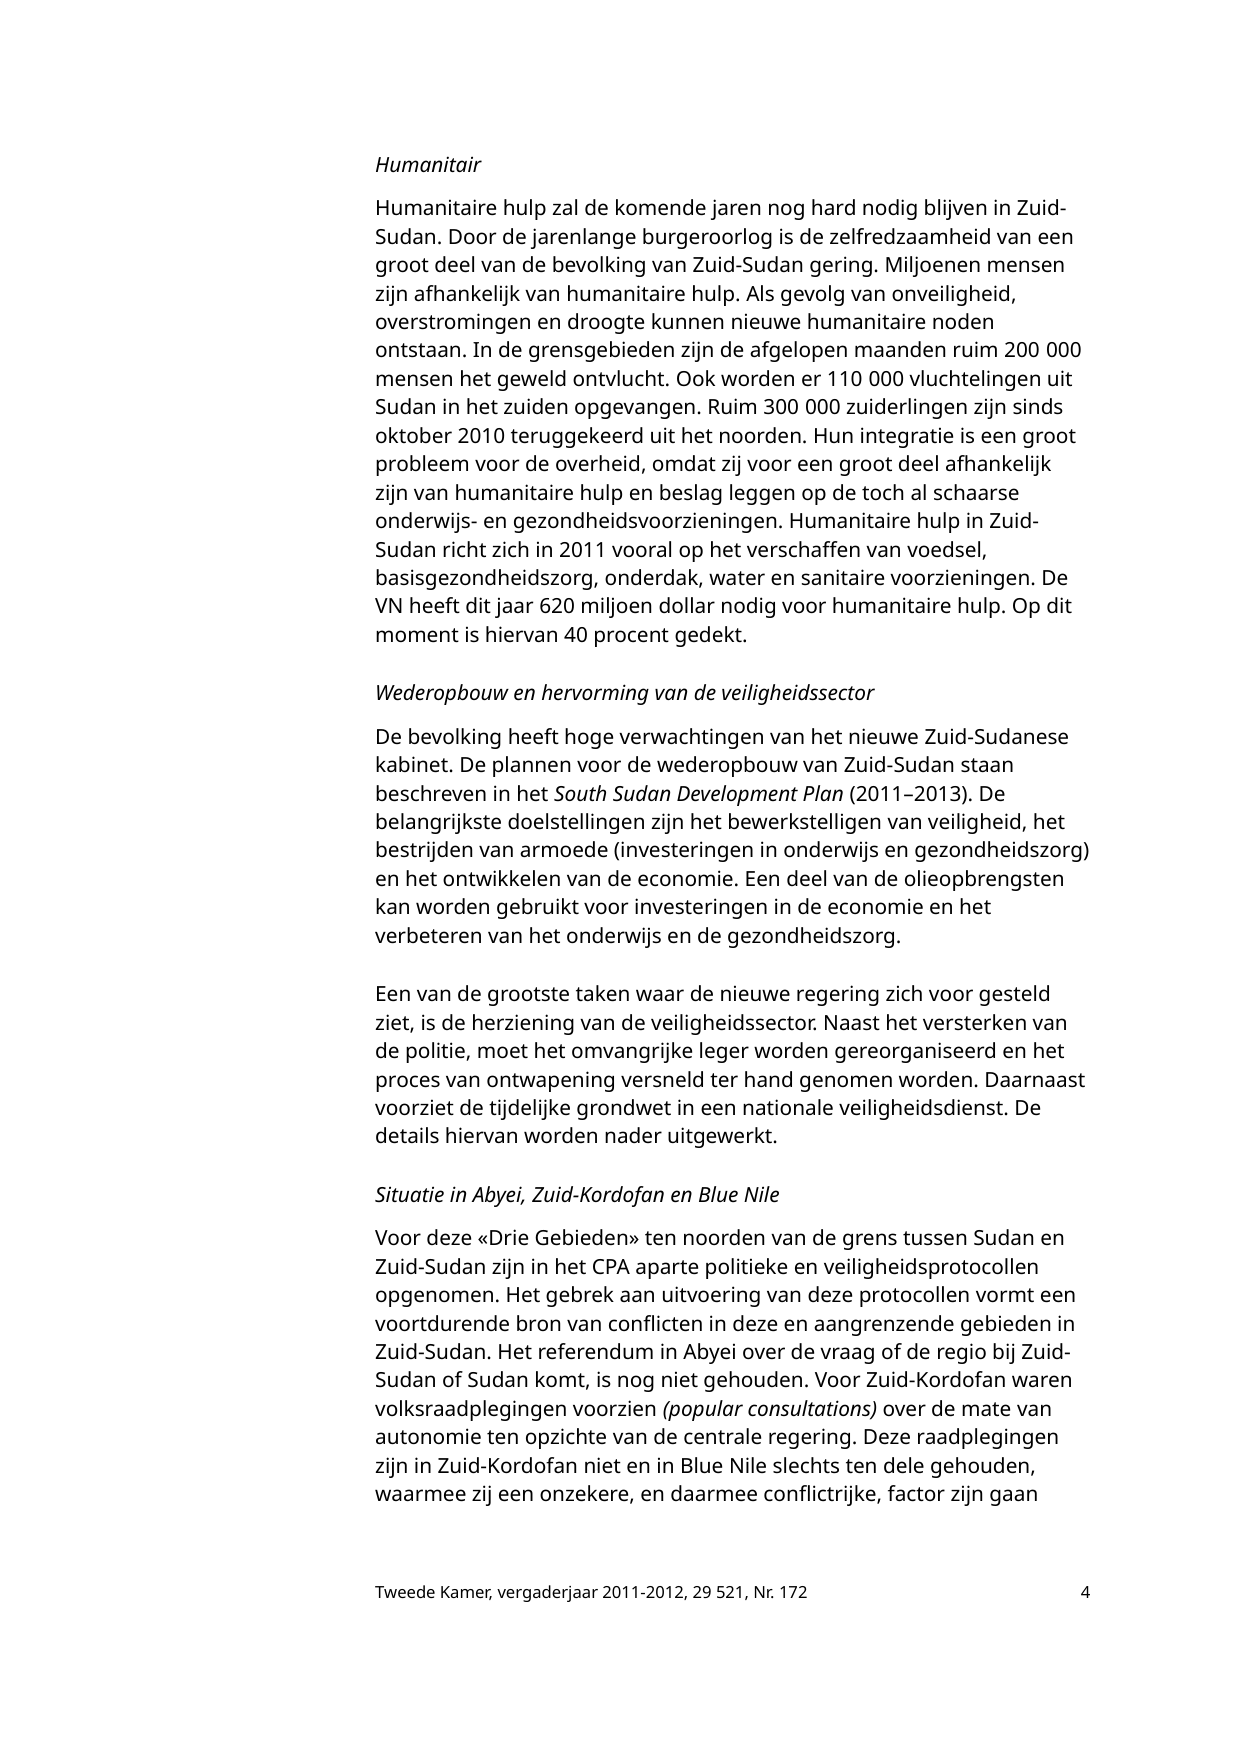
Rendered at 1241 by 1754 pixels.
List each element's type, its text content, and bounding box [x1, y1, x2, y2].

text Humanitair [375, 150, 1090, 178]
text Wederopbouw en hervorming van de veiligheidssector [375, 678, 1090, 707]
text Een van de grootste taken waar de nieuwe regering zich voor gesteld ziet, is de herziening van de veiligheidssector. Naast het versterken van de politie, moet het omvangrijke leger worden gereorganiseerd en het proces van ontwapening versneld ter hand genomen worden. Daarnaast voorziet de tijdelijke grondwet in een nationale veiligheidsdienst. De details hiervan worden nader uitgewerkt. [375, 979, 1090, 1150]
text De bevolking heeft hoge verwachtingen van het nieuwe Zuid-Sudanese kabinet. De plannen voor de wederopbouw van Zuid-Sudan staan beschreven in het South Sudan Development Plan (2011–2013). De belangrijkste doelstellingen zijn het bewerkstelligen van veiligheid, het bestrijden van armoede (investeringen in onderwijs en gezondheidszorg) en het ontwikkelen van de economie. Een deel van de olieopbrengsten kan worden gebruikt voor investeringen in de economie en het verbeteren van het onderwijs en de gezondheidszorg. [375, 722, 1090, 949]
text Situatie in Abyei, Zuid-Kordofan en Blue Nile [375, 1180, 1090, 1208]
text Voor deze «Drie Gebieden» ten noorden van de grens tussen Sudan en Zuid-Sudan zijn in het CPA aparte politieke en veiligheidsprotocollen opgenomen. Het gebrek aan uitvoering van deze protocollen vormt een voortdurende bron van conflicten in deze en aangrenzende gebieden in Zuid-Sudan. Het referendum in Abyei over de vraag of de regio bij Zuid-Sudan of Sudan komt, is nog niet gehouden. Voor Zuid-Kordofan waren volksraadplegingen voorzien (popular consultations) over de mate van autonomie ten opzichte van de centrale regering. Deze raadplegingen zijn in Zuid-Kordofan niet en in Blue Nile slechts ten dele gehouden, waarmee zij een onzekere, en daarmee conflictrijke, factor zijn gaan [375, 1223, 1090, 1508]
text Humanitaire hulp zal de komende jaren nog hard nodig blijven in Zuid-Sudan. Door de jarenlange burgeroorlog is de zelfredzaamheid van een groot deel van de bevolking van Zuid-Sudan gering. Miljoenen mensen zijn afhankelijk van humanitaire hulp. Als gevolg van onveiligheid, overstromingen en droogte kunnen nieuwe humanitaire noden ontstaan. In de grensgebieden zijn de afgelopen maanden ruim 200 000 mensen het geweld ontvlucht. Ook worden er 110 000 vluchtelingen uit Sudan in het zuiden opgevangen. Ruim 300 000 zuiderlingen zijn sinds oktober 2010 teruggekeerd uit het noorden. Hun integratie is een groot probleem voor de overheid, omdat zij voor een groot deel afhankelijk zijn van humanitaire hulp en beslag leggen op de toch al schaarse onderwijs- en gezondheidsvoorzieningen. Humanitaire hulp in Zuid-Sudan richt zich in 2011 vooral op het verschaffen van voedsel, basisgezondheidszorg, onderdak, water en sanitaire voorzieningen. De VN heeft dit jaar 620 miljoen dollar nodig voor humanitaire hulp. Op dit moment is hiervan 40 procent gedekt. [375, 193, 1090, 648]
